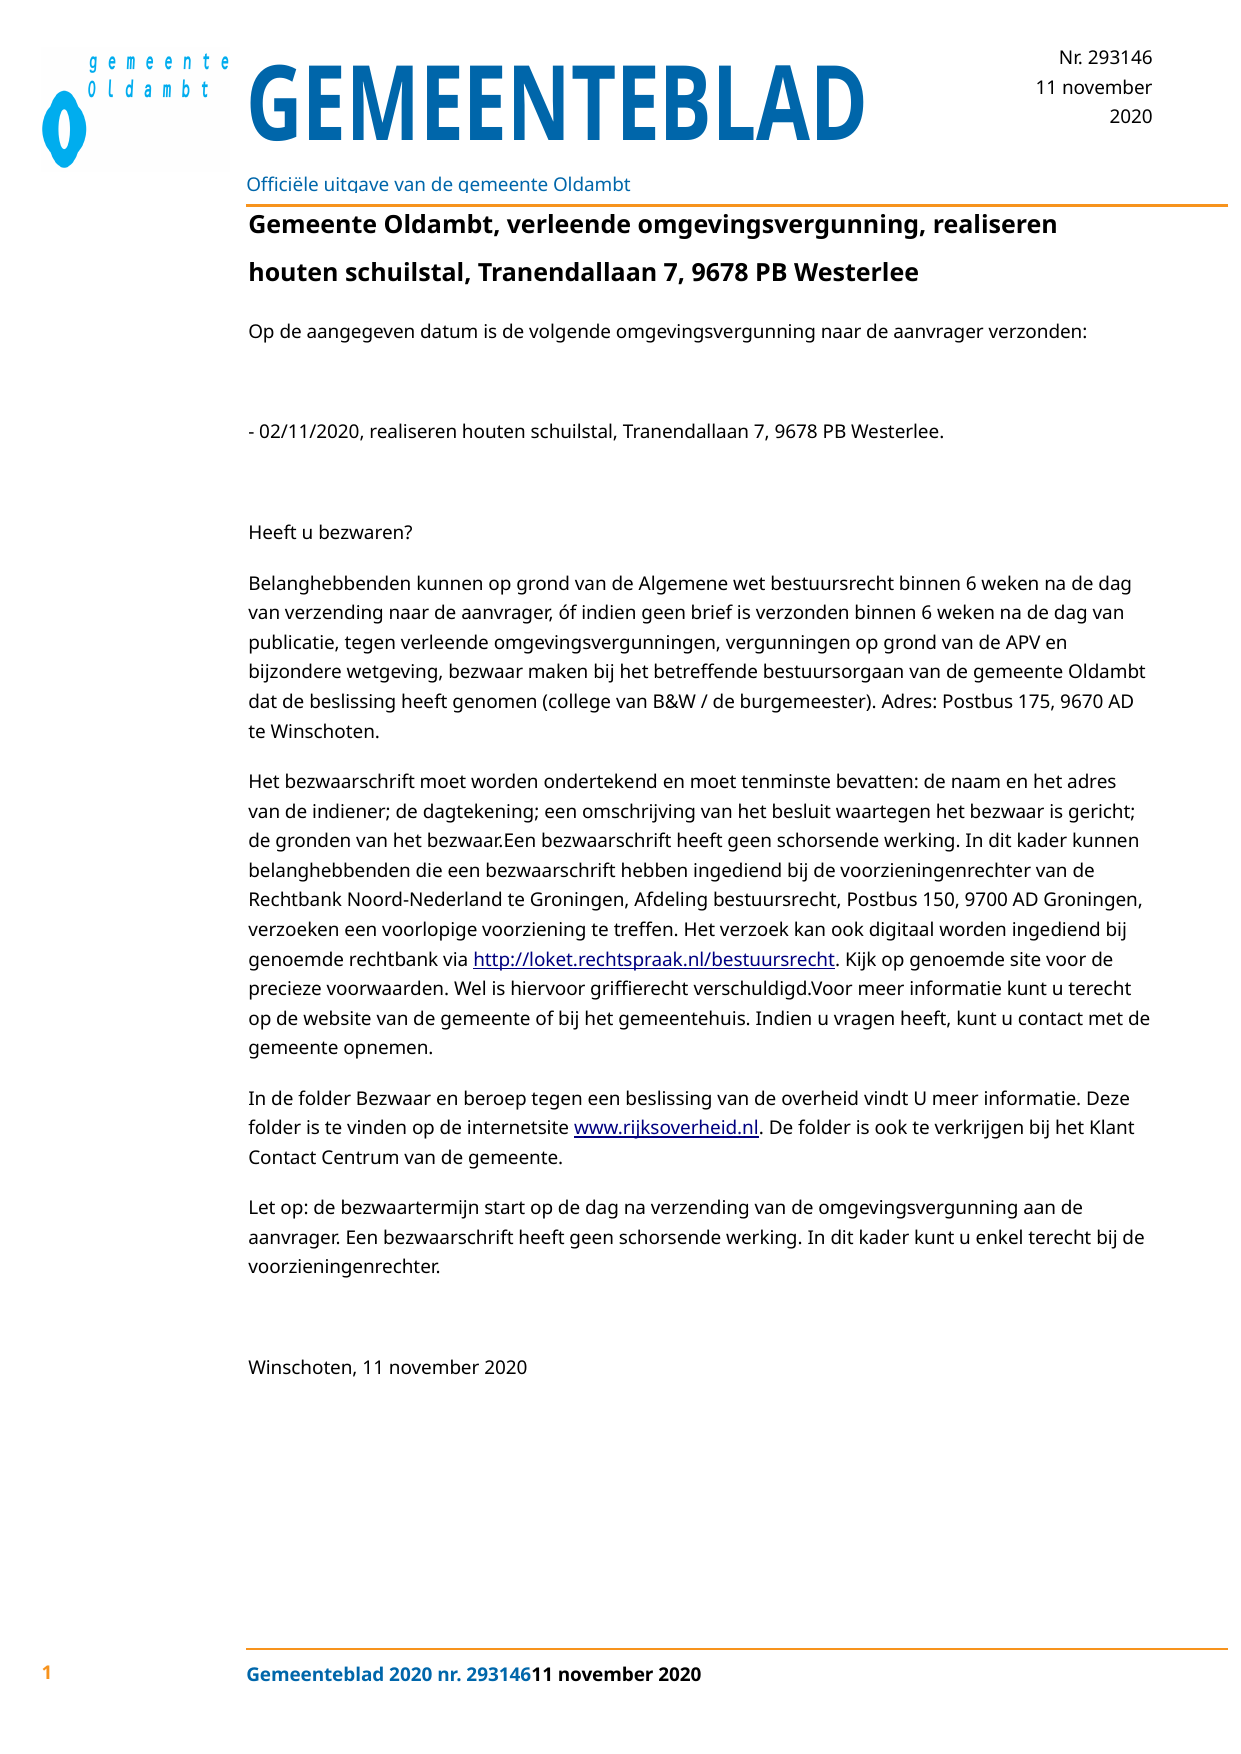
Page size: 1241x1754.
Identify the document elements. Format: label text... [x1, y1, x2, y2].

text Winschoten, 11 november 2020 [248, 1354, 1152, 1380]
text Let op: de bezwaartermijn start op de dag na verzending van de omgevingsvergunning aan de aanvrager. Een bezwaarschrift heeft geen schorsende werking. In dit kader kunt u enkel terecht bij de voorzieningenrechter. [248, 1194, 1152, 1279]
text Gemeente Oldambt, verleende omgevingsvergunning, realiseren houten schuilstal, Tranendallaan 7, 9678 PB Westerlee [248, 207, 1152, 288]
picture [41, 47, 231, 172]
text Belanghebbenden kunnen op grond van de Algemene wet bestuursrecht binnen 6 weken na de dag van verzending naar de aanvrager, óf indien geen brief is verzonden binnen 6 weken na de dag van publicatie, tegen verleende omgevingsvergunningen, vergunningen op grond van de APV en bijzondere wetgeving, bezwaar maken bij het betreffende bestuursorgaan van de gemeente Oldambt dat de beslissing heeft genomen (college van B&W / de burgemeester). Adres: Postbus 175, 9670 AD te Winschoten. [248, 570, 1152, 744]
text Heeft u bezwaren? [248, 519, 1152, 545]
text Op de aangegeven datum is de volgende omgevingsvergunning naar de aanvrager verzonden: [248, 318, 1152, 344]
text Het bezwaarschrift moet worden ondertekend en moet tenminste bevatten: de naam en het adres van de indiener; de dagtekening; een omschrijving van het besluit waartegen het bezwaar is gericht; de gronden van het bezwaar.Een bezwaarschrift heeft geen schorsende werking. In dit kader kunnen belanghebbenden die een bezwaarschrift hebben ingediend bij de voorzieningenrechter van de Rechtbank Noord-Nederland te Groningen, Afdeling bestuursrecht, Postbus 150, 9700 AD Groningen, verzoeken een voorlopige voorziening te treffen. Het verzoek kan ook digitaal worden ingediend bij genoemde rechtbank via http://loket.rechtspraak.nl/bestuursrecht. Kijk op genoemde site voor de precieze voorwaarden. Wel is hiervoor griffierecht verschuldigd.Voor meer informatie kunt u terecht op de website van de gemeente of bij het gemeentehuis. Indien u vragen heeft, kunt u contact met de gemeente opnemen. [248, 768, 1152, 1060]
text - 02/11/2020, realiseren houten schuilstal, Tranendallaan 7, 9678 PB Westerlee. [248, 419, 1152, 444]
text In de folder Bezwaar en beroep tegen een beslissing van de overheid vindt U meer informatie. Deze folder is te vinden op de internetsite www.rijksoverheid.nl. De folder is ook te verkrijgen bij het Klant Contact Centrum van de gemeente. [248, 1085, 1152, 1170]
